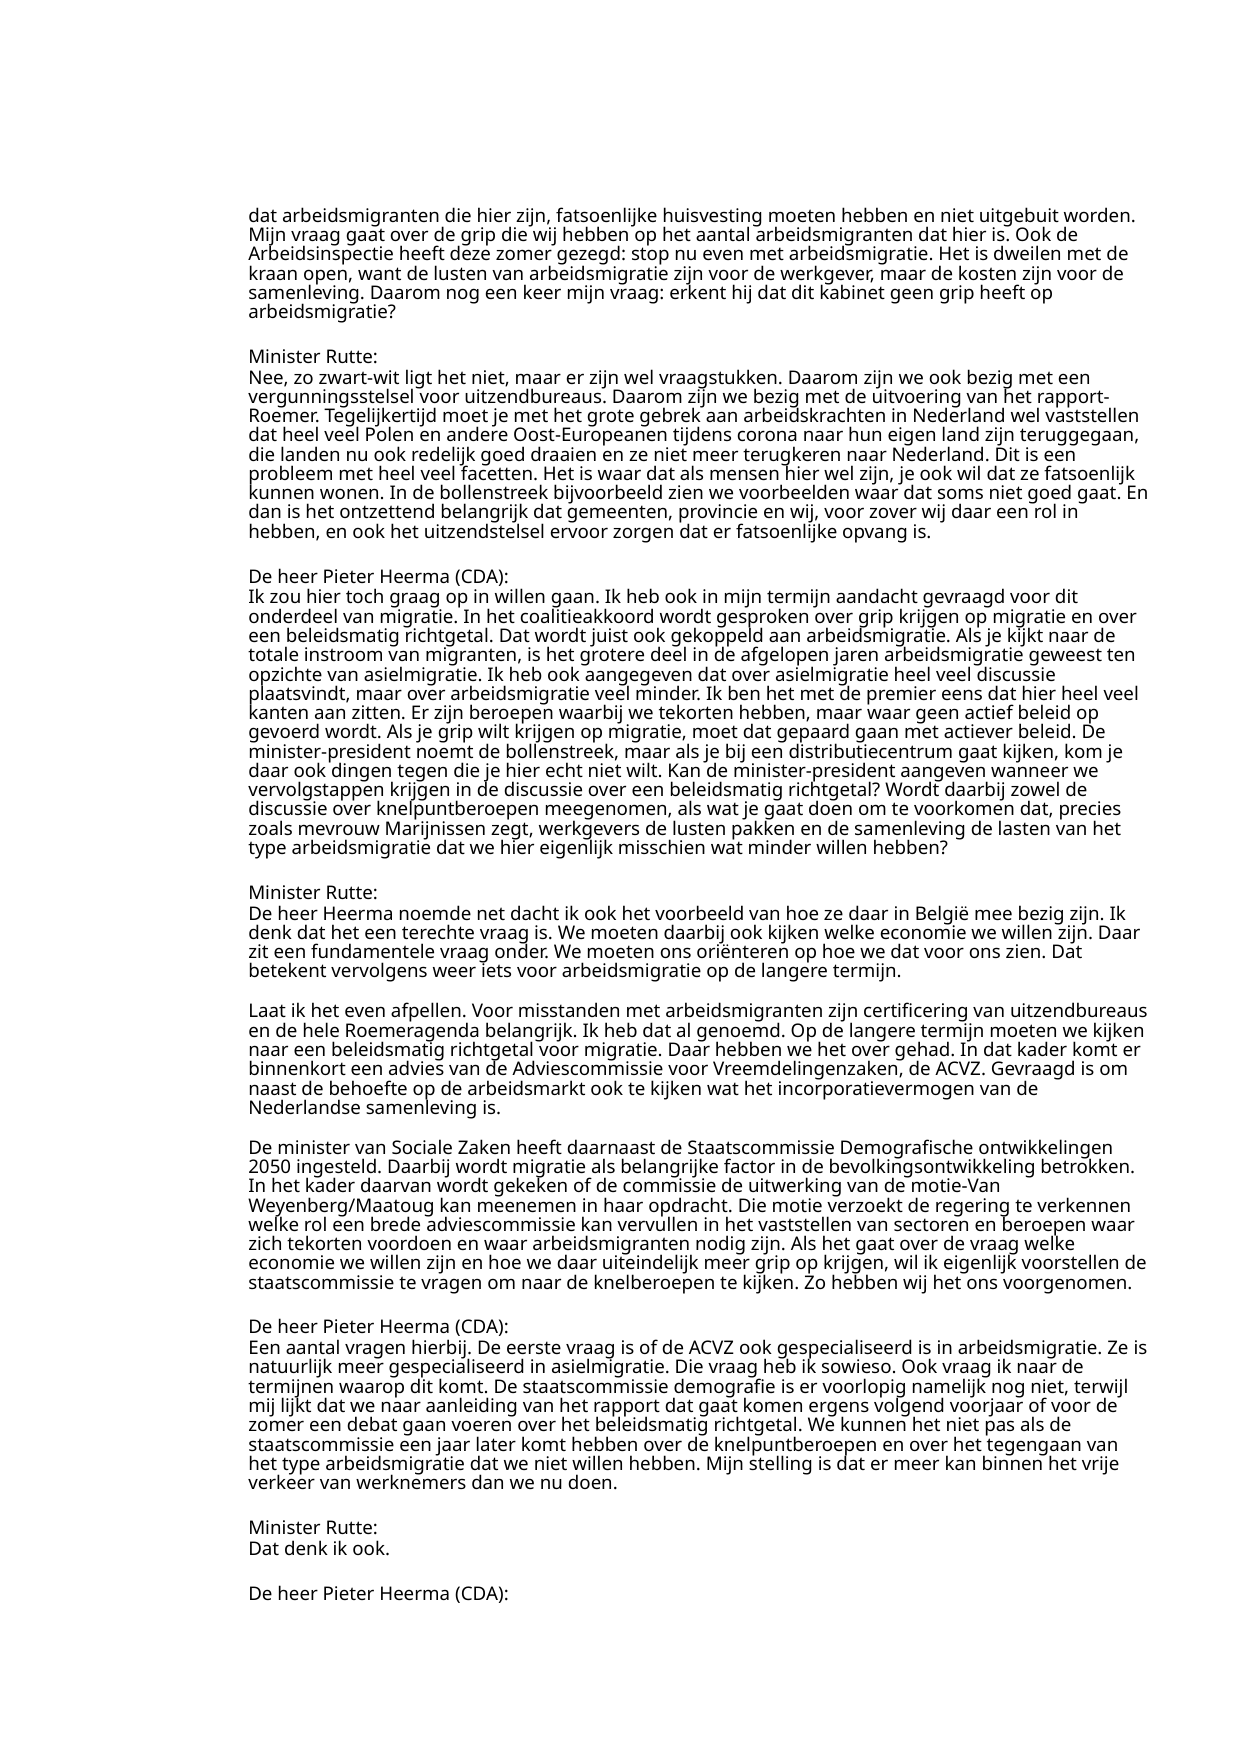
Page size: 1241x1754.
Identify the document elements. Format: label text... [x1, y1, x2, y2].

text Minister Rutte: [248, 343, 1152, 369]
text Minister Rutte: [248, 879, 1152, 904]
text Laat ik het even afpellen. Voor misstanden met arbeidsmigranten zijn certificering van uitzendbureaus en de hele Roemeragenda belangrijk. Ik heb dat al genoemd. Op de langere termijn moeten we kijken naar een beleidsmatig richtgetal voor migratie. Daar hebben we het over gehad. In dat kader komt er binnenkort een advies van de Adviescommissie voor Vreemdelingenzaken, de ACVZ. Gevraagd is om naast de behoefte op de arbeidsmarkt ook te kijken wat het incorporatievermogen van de Nederlandse samenleving is. [248, 1002, 1152, 1118]
text De heer Pieter Heerma (CDA): [248, 1314, 1152, 1339]
text Dat denk ik ook. [248, 1540, 1152, 1559]
text Een aantal vragen hierbij. De eerste vraag is of de ACVZ ook gespecialiseerd is in arbeidsmigratie. Ze is natuurlijk meer gespecialiseerd in asielmigratie. Die vraag heb ik sowieso. Ook vraag ik naar de termijnen waarop dit komt. De staatscommissie demografie is er voorlopig namelijk nog niet, terwijl mij lijkt dat we naar aanleiding van het rapport dat gaat komen ergens volgend voorjaar of voor de zomer een debat gaan voeren over het beleidsmatig richtgetal. We kunnen het niet pas als de staatscommissie een jaar later komt hebben over de knelpuntberoepen en over het tegengaan van het type arbeidsmigratie dat we niet willen hebben. Mijn stelling is dat er meer kan binnen het vrije verkeer van werknemers dan we nu doen. [248, 1339, 1152, 1493]
text Ik zou hier toch graag op in willen gaan. Ik heb ook in mijn termijn aandacht gevraagd voor dit onderdeel van migratie. In het coalitieakkoord wordt gesproken over grip krijgen op migratie en over een beleidsmatig richtgetal. Dat wordt juist ook gekoppeld aan arbeidsmigratie. Als je kijkt naar de totale instroom van migranten, is het grotere deel in de afgelopen jaren arbeidsmigratie geweest ten opzichte van asielmigratie. Ik heb ook aangegeven dat over asielmigratie heel veel discussie plaatsvindt, maar over arbeidsmigratie veel minder. Ik ben het met de premier eens dat hier heel veel kanten aan zitten. Er zijn beroepen waarbij we tekorten hebben, maar waar geen actief beleid op gevoerd wordt. Als je grip wilt krijgen op migratie, moet dat gepaard gaan met actiever beleid. De minister-president noemt de bollenstreek, maar als je bij een distributiecentrum gaat kijken, kom je daar ook dingen tegen die je hier echt niet wilt. Kan de minister-president aangeven wanneer we vervolgstappen krijgen in de discussie over een beleidsmatig richtgetal? Wordt daarbij zowel de discussie over knelpuntberoepen meegenomen, als wat je gaat doen om te voorkomen dat, precies zoals mevrouw Marijnissen zegt, werkgevers de lusten pakken en de samenleving de lasten van het type arbeidsmigratie dat we hier eigenlijk misschien wat minder willen hebben? [248, 588, 1152, 858]
text De heer Pieter Heerma (CDA): [248, 1580, 1152, 1605]
text dat arbeidsmigranten die hier zijn, fatsoenlijke huisvesting moeten hebben en niet uitgebuit worden. Mijn vraag gaat over de grip die wij hebben op het aantal arbeidsmigranten dat hier is. Ook de Arbeidsinspectie heeft deze zomer gezegd: stop nu even met arbeidsmigratie. Het is dweilen met de kraan open, want de lusten van arbeidsmigratie zijn voor de werkgever, maar de kosten zijn voor de samenleving. Daarom nog een keer mijn vraag: erkent hij dat dit kabinet geen grip heeft op arbeidsmigratie? [248, 207, 1152, 322]
text De heer Pieter Heerma (CDA): [248, 563, 1152, 588]
text Minister Rutte: [248, 1514, 1152, 1540]
text De minister van Sociale Zaken heeft daarnaast de Staatscommissie Demografische ontwikkelingen 2050 ingesteld. Daarbij wordt migratie als belangrijke factor in de bevolkingsontwikkeling betrokken. In het kader daarvan wordt gekeken of de commissie de uitwerking van de motie-Van Weyenberg/Maatoug kan meenemen in haar opdracht. Die motie verzoekt de regering te verkennen welke rol een brede adviescommissie kan vervullen in het vaststellen van sectoren en beroepen waar zich tekorten voordoen en waar arbeidsmigranten nodig zijn. Als het gaat over de vraag welke economie we willen zijn en hoe we daar uiteindelijk meer grip op krijgen, wil ik eigenlijk voorstellen de staatscommissie te vragen om naar de knelberoepen te kijken. Zo hebben wij het ons voorgenomen. [248, 1139, 1152, 1293]
text Nee, zo zwart-wit ligt het niet, maar er zijn wel vraagstukken. Daarom zijn we ook bezig met een vergunningsstelsel voor uitzendbureaus. Daarom zijn we bezig met de uitvoering van het rapport-Roemer. Tegelijkertijd moet je met het grote gebrek aan arbeidskrachten in Nederland wel vaststellen dat heel veel Polen en andere Oost-Europeanen tijdens corona naar hun eigen land zijn teruggegaan, die landen nu ook redelijk goed draaien en ze niet meer terugkeren naar Nederland. Dit is een probleem met heel veel facetten. Het is waar dat als mensen hier wel zijn, je ook wil dat ze fatsoenlijk kunnen wonen. In de bollenstreek bijvoorbeeld zien we voorbeelden waar dat soms niet goed gaat. En dan is het ontzettend belangrijk dat gemeenten, provincie en wij, voor zover wij daar een rol in hebben, en ook het uitzendstelsel ervoor zorgen dat er fatsoenlijke opvang is. [248, 369, 1152, 542]
text De heer Heerma noemde net dacht ik ook het voorbeeld van hoe ze daar in België mee bezig zijn. Ik denk dat het een terechte vraag is. We moeten daarbij ook kijken welke economie we willen zijn. Daar zit een fundamentele vraag onder. We moeten ons oriënteren op hoe we dat voor ons zien. Dat betekent vervolgens weer iets voor arbeidsmigratie op de langere termijn. [248, 904, 1152, 982]
